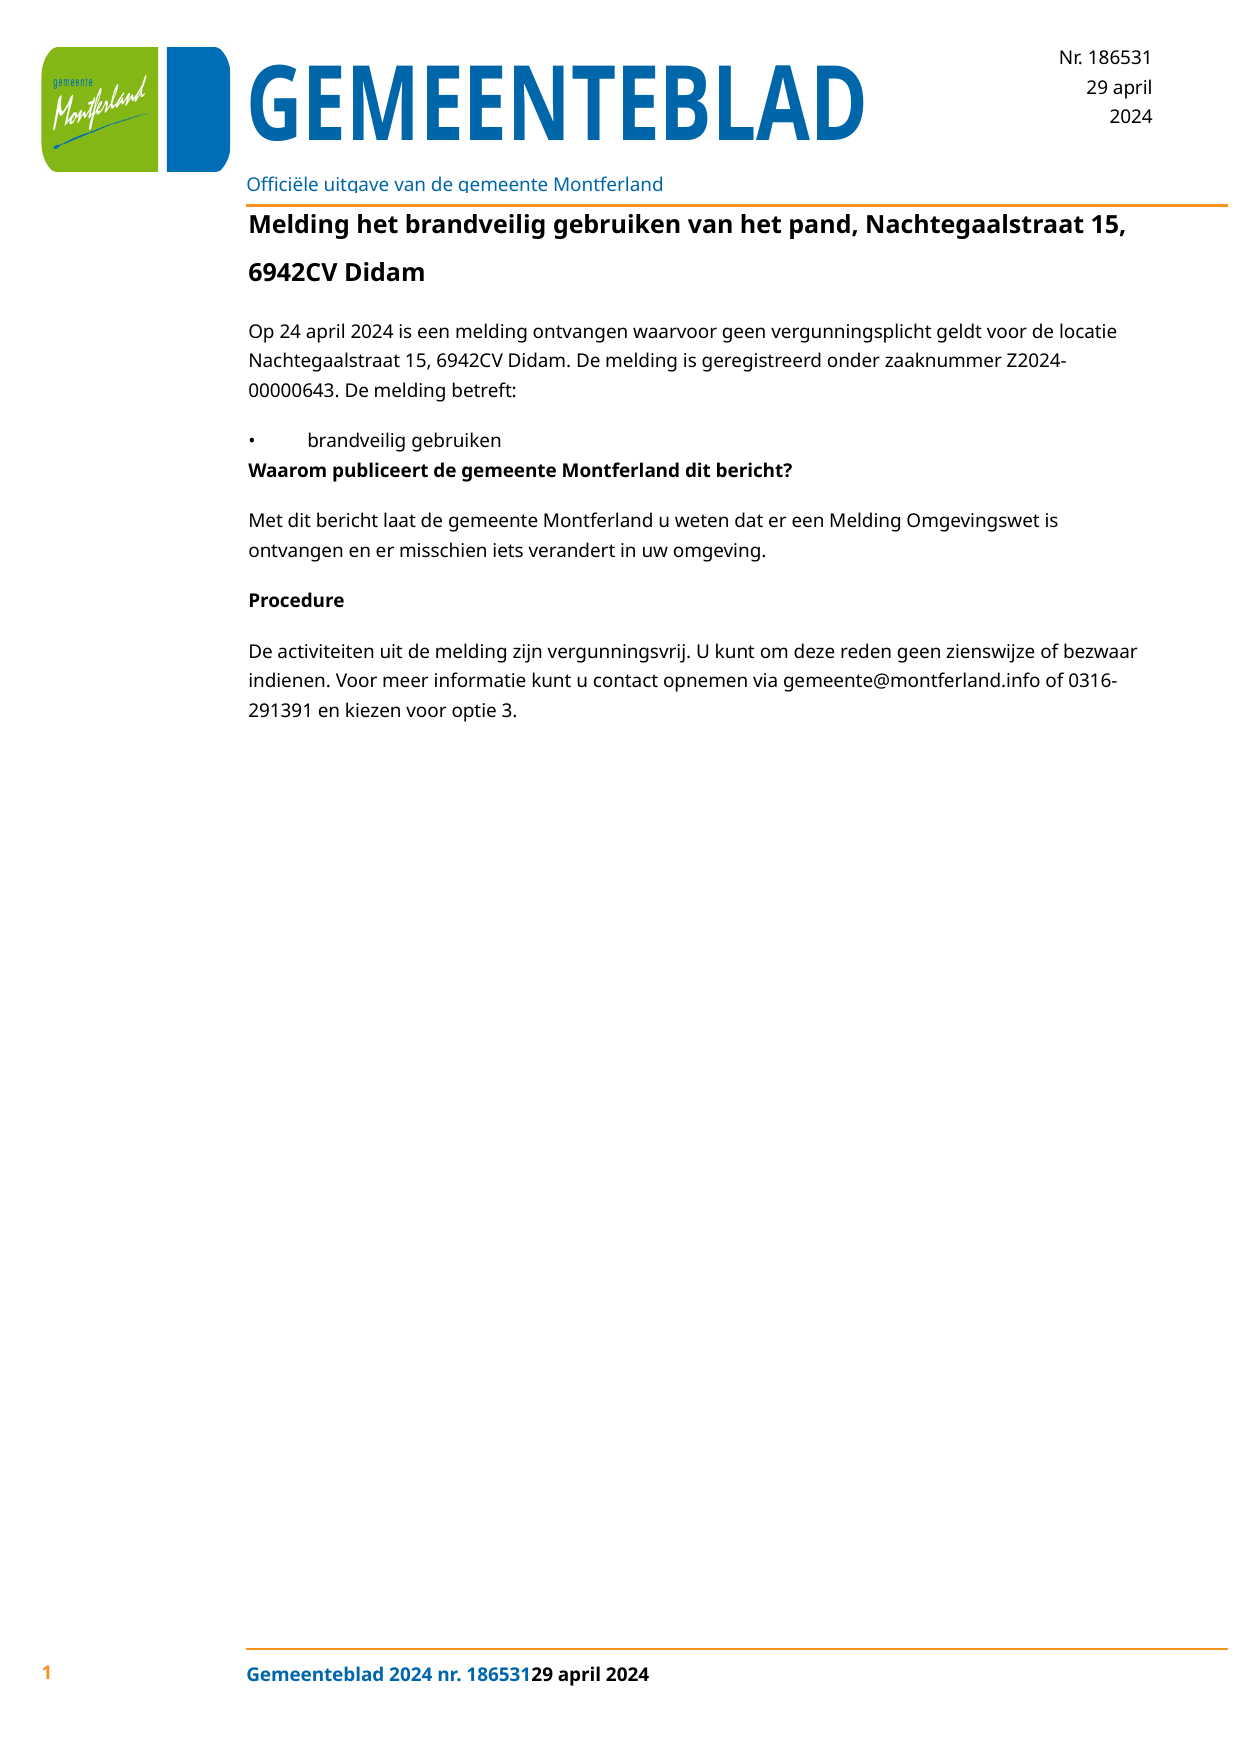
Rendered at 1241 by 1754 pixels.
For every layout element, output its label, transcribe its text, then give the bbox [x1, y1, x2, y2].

text Procedure [248, 587, 1152, 613]
text Waarom publiceert de gemeente Montferland dit bericht? [248, 457, 1152, 483]
list brandveilig gebruiken [248, 427, 1152, 453]
text Op 24 april 2024 is een melding ontvangen waarvoor geen vergunningsplicht geldt voor de locatie Nachtegaalstraat 15, 6942CV Didam. De melding is geregistreerd onder zaaknummer Z2024-00000643. De melding betreft: [248, 318, 1152, 403]
text De activiteiten uit de melding zijn vergunningsvrij. U kunt om deze reden geen zienswijze of bezwaar indienen. Voor meer informatie kunt u contact opnemen via gemeente@montferland.info of 0316-291391 en kiezen voor optie 3. [248, 638, 1152, 723]
text Met dit bericht laat de gemeente Montferland u weten dat er een Melding Omgevingswet is ontvangen en er misschien iets verandert in uw omgeving. [248, 507, 1152, 563]
text Melding het brandveilig gebruiken van het pand, Nachtegaalstraat 15, 6942CV Didam [248, 207, 1152, 288]
picture [41, 47, 231, 172]
